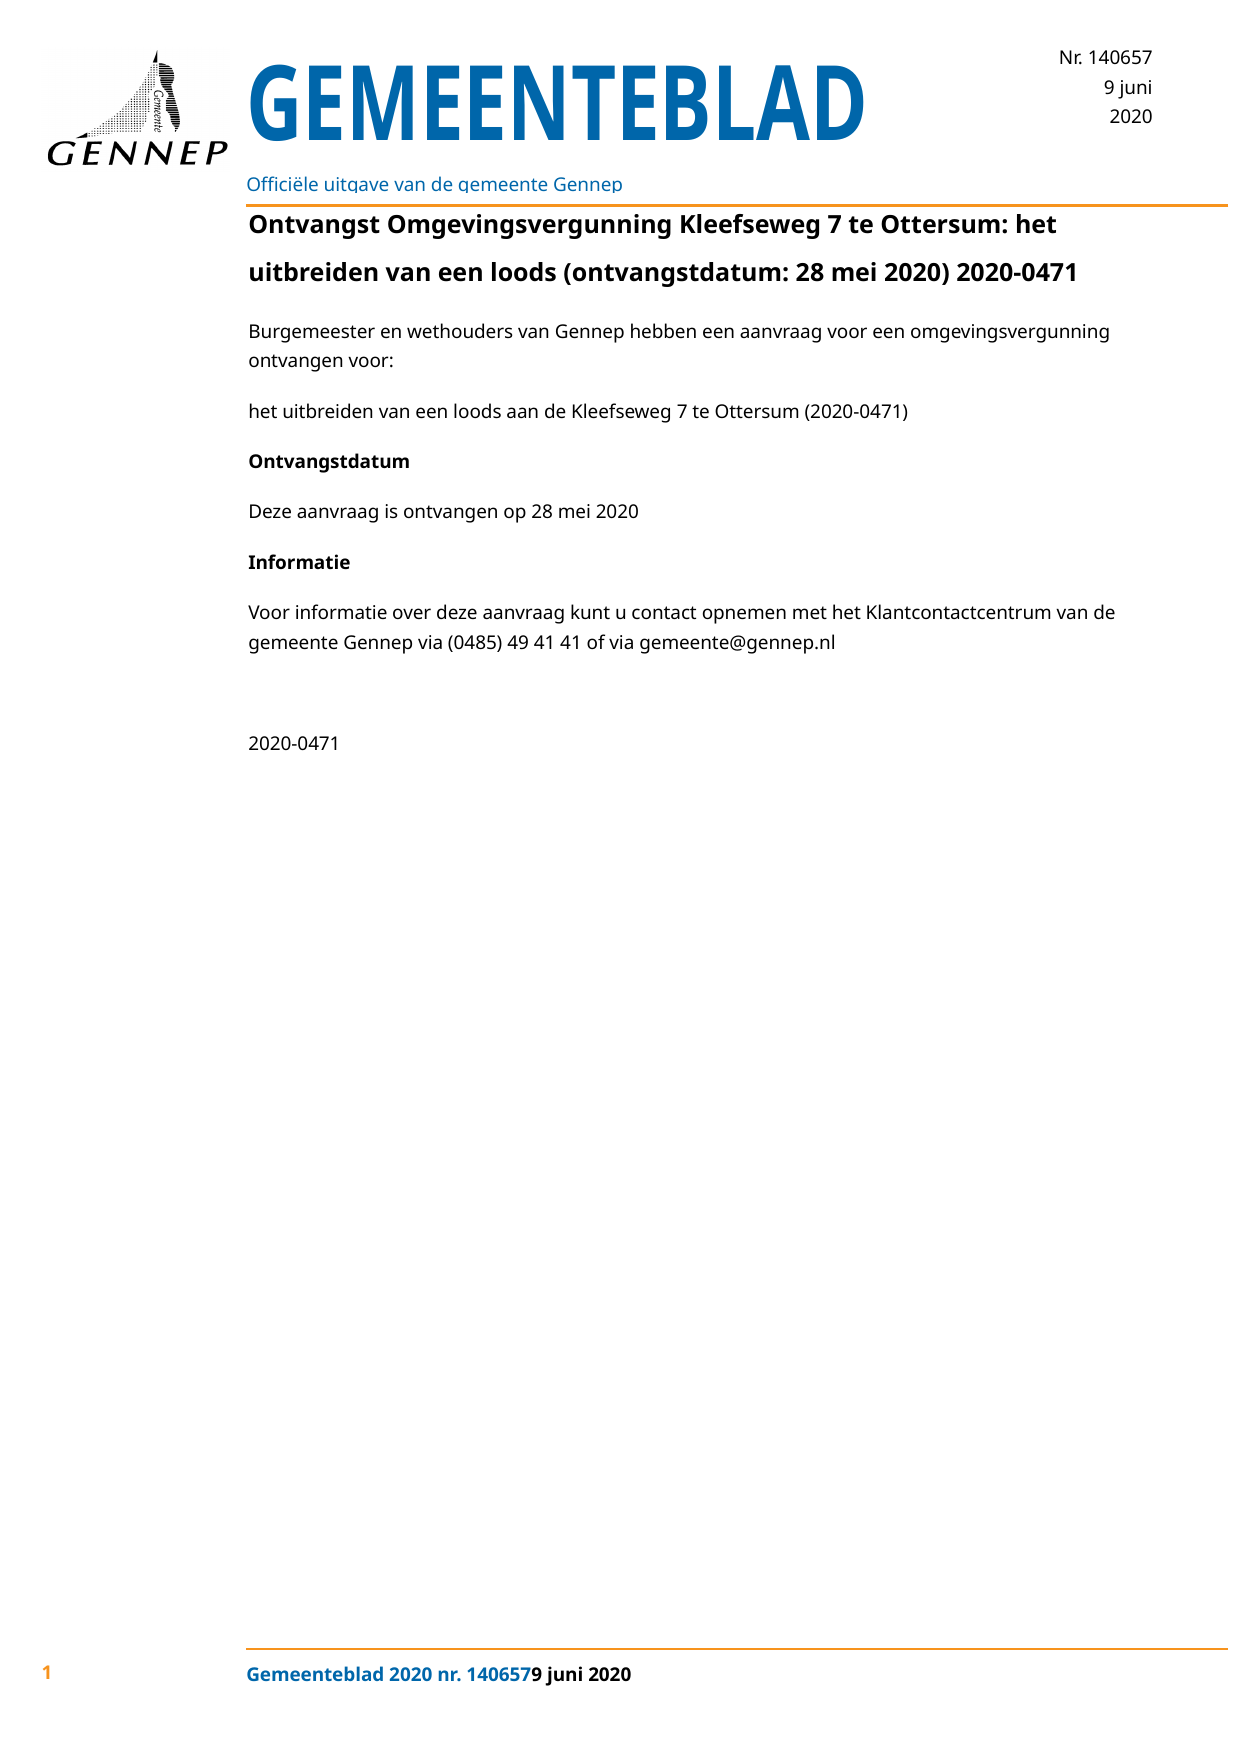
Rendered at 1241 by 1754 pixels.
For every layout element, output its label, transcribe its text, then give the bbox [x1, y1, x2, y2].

text Voor informatie over deze aanvraag kunt u contact opnemen met het Klantcontactcentrum van de gemeente Gennep via (0485) 49 41 41 of via gemeente@gennep.nl [248, 599, 1152, 655]
text Burgemeester en wethouders van Gennep hebben een aanvraag voor een omgevingsvergunning ontvangen voor: [248, 318, 1152, 373]
text het uitbreiden van een loods aan de Kleefseweg 7 te Ottersum (2020-0471) [248, 398, 1152, 424]
text Ontvangstdatum [248, 448, 1152, 474]
text 2020-0471 [248, 730, 1152, 756]
text Informatie [248, 549, 1152, 575]
text Deze aanvraag is ontvangen op 28 mei 2020 [248, 499, 1152, 524]
picture [41, 47, 231, 172]
text Ontvangst Omgevingsvergunning Kleefseweg 7 te Ottersum: het uitbreiden van een loods (ontvangstdatum: 28 mei 2020) 2020-0471 [248, 207, 1152, 288]
